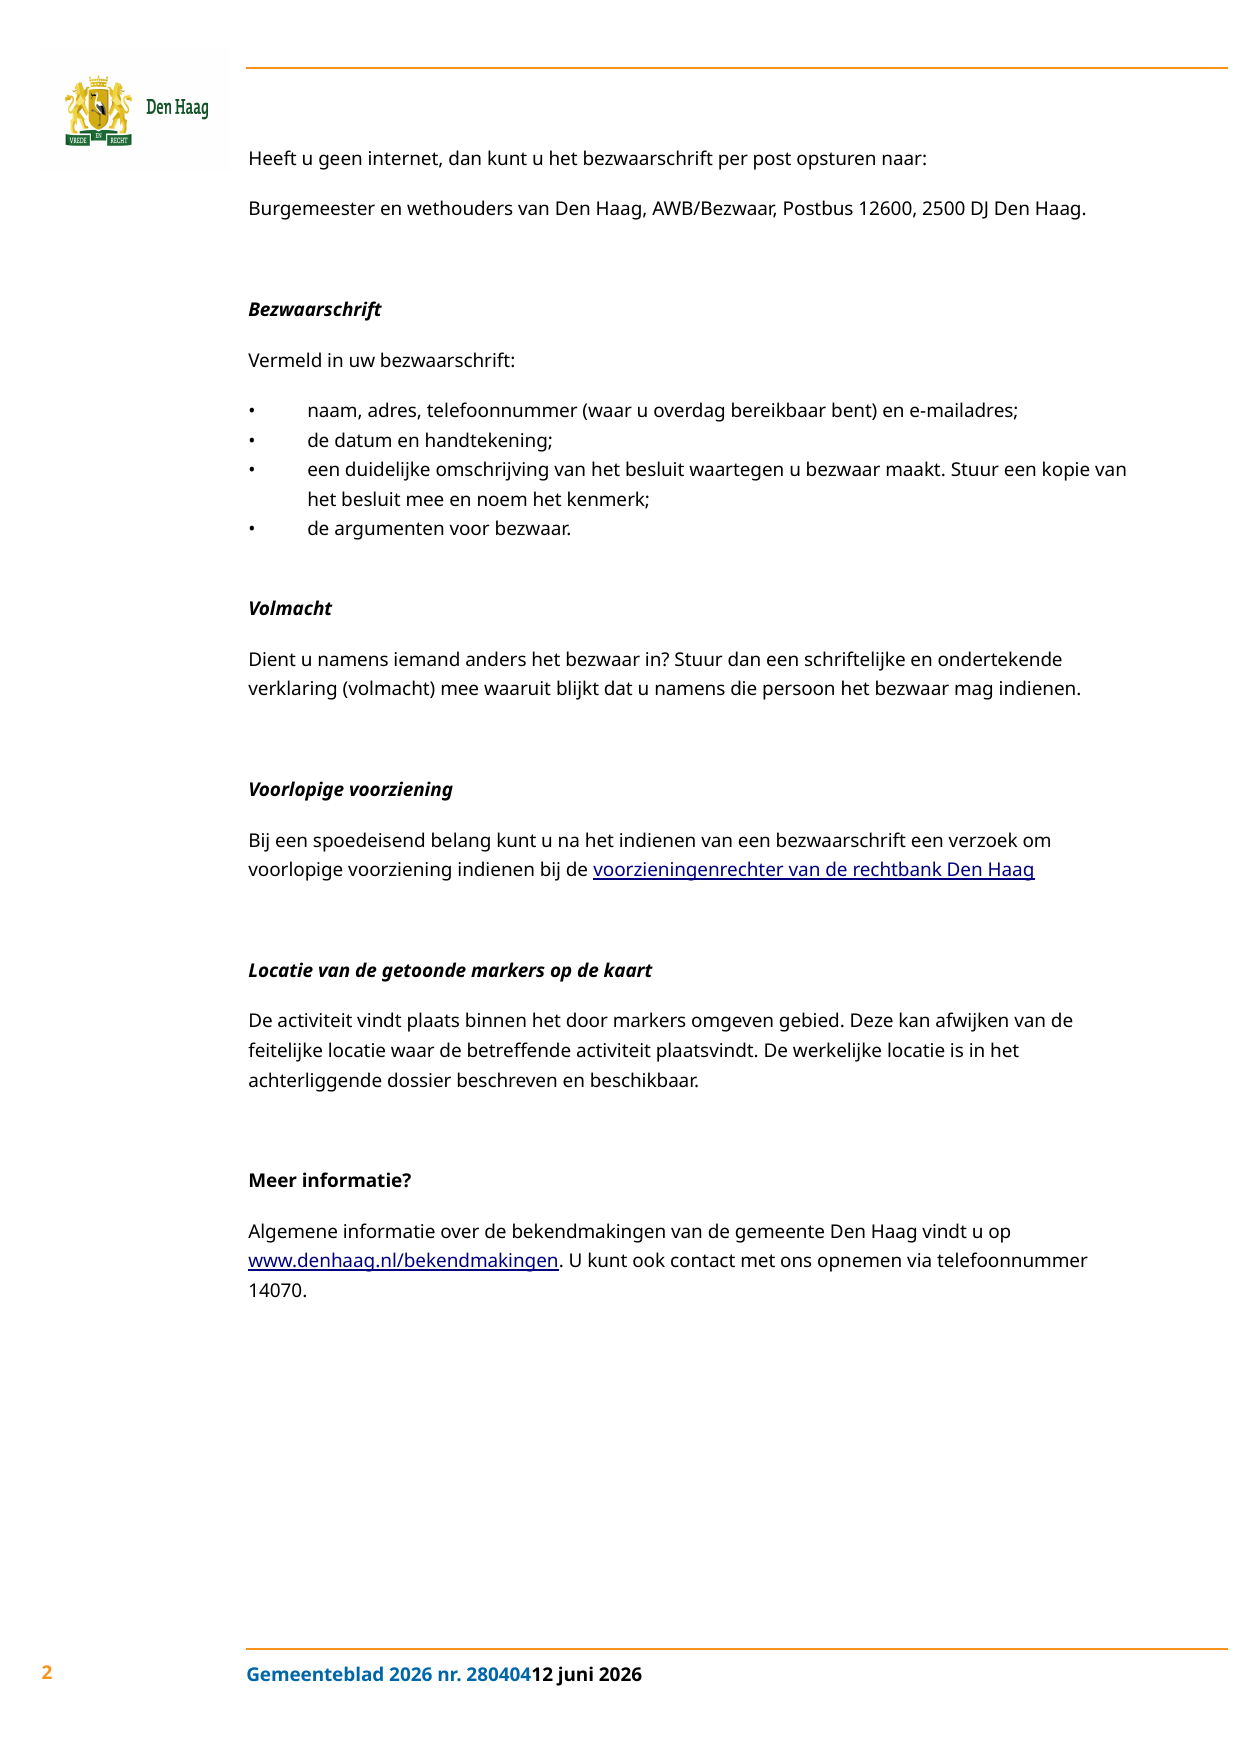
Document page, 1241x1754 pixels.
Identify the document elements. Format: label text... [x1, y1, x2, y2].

text Dient u namens iemand anders het bezwaar in? Stuur dan een schriftelijke en ondertekende verklaring (volmacht) mee waaruit blijkt dat u namens die persoon het bezwaar mag indienen. [248, 646, 1152, 701]
text Bij een spoedeisend belang kunt u na het indienen van een bezwaarschrift een verzoek om voorlopige voorziening indienen bij de voorzieningenrechter van de rechtbank Den Haag [248, 827, 1152, 882]
text Voorlopige voorziening [248, 776, 1152, 802]
text De activiteit vindt plaats binnen het door markers omgeven gebied. Deze kan afwijken van de feitelijke locatie waar de betreffende activiteit plaatsvindt. De werkelijke locatie is in het achterliggende dossier beschreven en beschikbaar. [248, 1008, 1152, 1093]
list de datum en handtekening; [248, 427, 1152, 453]
text Algemene informatie over de bekendmakingen van de gemeente Den Haag vindt u op www.denhaag.nl/bekendmakingen. U kunt ook contact met ons opnemen via telefoonnummer 14070. [248, 1218, 1152, 1303]
text Burgemeester en wethouders van Den Haag, AWB/Bezwaar, Postbus 12600, 2500 DJ Den Haag. [248, 196, 1152, 221]
text Meer informatie? [248, 1168, 1152, 1193]
text Vermeld in uw bezwaarschrift: [248, 347, 1152, 373]
picture [41, 47, 231, 172]
list een duidelijke omschrijving van het besluit waartegen u bezwaar maakt. Stuur een kopie van het besluit mee en noem het kenmerk; [248, 456, 1152, 512]
text Locatie van de getoonde markers op de kaart [248, 957, 1152, 983]
list de argumenten voor bezwaar. [248, 516, 1152, 541]
text Volmacht [248, 596, 1152, 621]
list naam, adres, telefoonnummer (waar u overdag bereikbaar bent) en e-mailadres; [248, 397, 1152, 423]
text Heeft u geen internet, dan kunt u het bezwaarschrift per post opsturen naar: [248, 145, 1152, 171]
text Bezwaarschrift [248, 296, 1152, 322]
